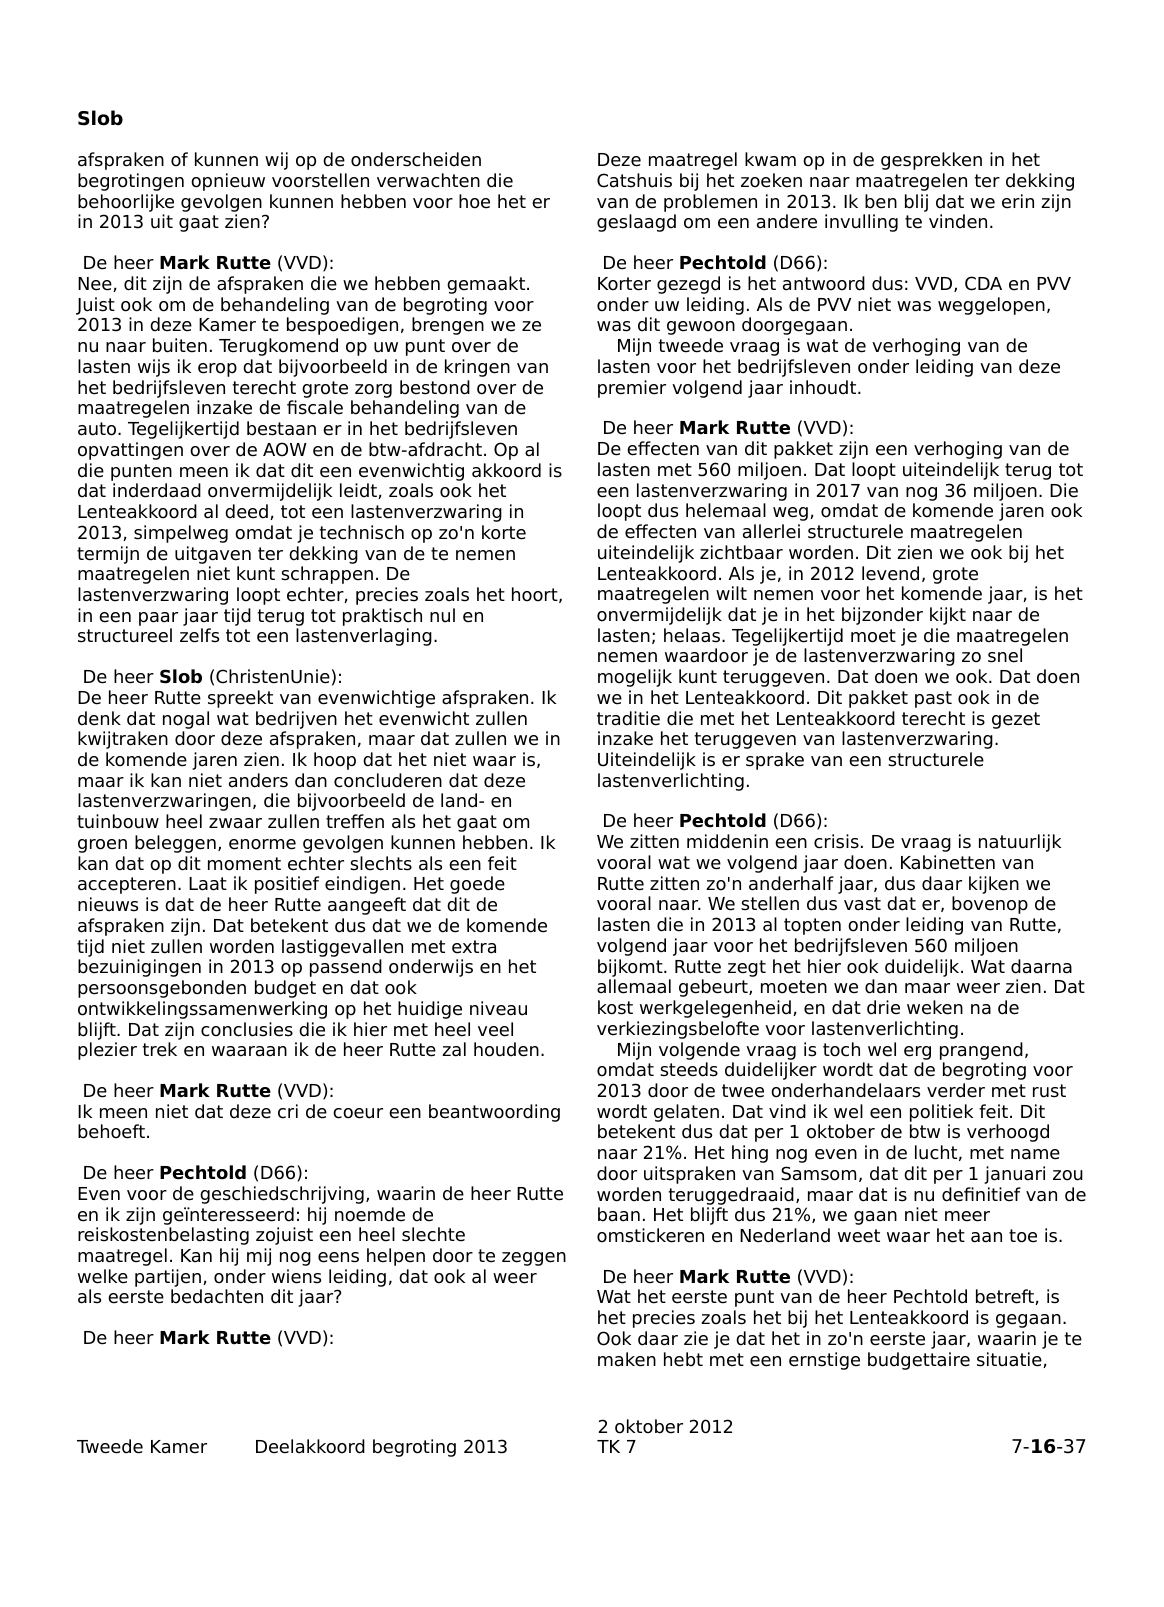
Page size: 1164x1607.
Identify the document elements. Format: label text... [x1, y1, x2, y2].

text We zitten middenin een crisis. De vraag is natuurlijk vooral wat we volgend jaar doen. Kabinetten van Rutte zitten zo'n anderhalf jaar, dus daar kijken we vooral naar. We stellen dus vast dat er, bovenop de lasten die in 2013 al topten onder leiding van Rutte, volgend jaar voor het bedrijfsleven 560 miljoen bijkomt. Rutte zegt het hier ook duidelijk. Wat daarna allemaal gebeurt, moeten we dan maar weer zien. Dat kost werkgelegenheid, en dat drie weken na de verkiezingsbelofte voor lastenverlichting. [596, 832, 1087, 1039]
text De heer Mark Rutte (VVD): [77, 1081, 567, 1102]
text afspraken of kunnen wij op de onderscheiden begrotingen opnieuw voorstellen verwachten die behoorlijke gevolgen kunnen hebben voor hoe het er in 2013 uit gaat zien? [77, 150, 567, 233]
text De heer Rutte spreekt van evenwichtige afspraken. Ik denk dat nogal wat bedrijven het evenwicht zullen kwijtraken door deze afspraken, maar dat zullen we in de komende jaren zien. Ik hoop dat het niet waar is, maar ik kan niet anders dan concluderen dat deze lastenverzwaringen, die bijvoorbeeld de land- en tuinbouw heel zwaar zullen treffen als het gaat om groen beleggen, enorme gevolgen kunnen hebben. Ik kan dat op dit moment echter slechts als een feit accepteren. Laat ik positief eindigen. Het goede nieuws is dat de heer Rutte aangeeft dat dit de afspraken zijn. Dat betekent dus dat we de komende tijd niet zullen worden lastiggevallen met extra bezuinigingen in 2013 op passend onderwijs en het persoonsgebonden budget en dat ook ontwikkelingssamenwerking op het huidige niveau blijft. Dat zijn conclusies die ik hier met heel veel plezier trek en waaraan ik de heer Rutte zal houden. [77, 688, 567, 1061]
text De heer Mark Rutte (VVD): [77, 253, 567, 274]
text Deze maatregel kwam op in de gesprekken in het Catshuis bij het zoeken naar maatregelen ter dekking van de problemen in 2013. Ik ben blij dat we erin zijn geslaagd om een andere invulling te vinden. [596, 150, 1087, 233]
text De heer Pechtold (D66): [77, 1163, 567, 1184]
text De heer Slob (ChristenUnie): [77, 667, 567, 688]
text Nee, dit zijn de afspraken die we hebben gemaakt. Juist ook om de behandeling van de begroting voor 2013 in deze Kamer te bespoedigen, brengen we ze nu naar buiten. Terugkomend op uw punt over de lasten wijs ik erop dat bijvoorbeeld in de kringen van het bedrijfsleven terecht grote zorg bestond over de maatregelen inzake de fiscale behandeling van de auto. Tegelijkertijd bestaan er in het bedrijfsleven opvattingen over de AOW en de btw-afdracht. Op al die punten meen ik dat dit een evenwichtig akkoord is dat inderdaad onvermijdelijk leidt, zoals ook het Lenteakkoord al deed, tot een lastenverzwaring in 2013, simpelweg omdat je technisch op zo'n korte termijn de uitgaven ter dekking van de te nemen maatregelen niet kunt schrappen. De lastenverzwaring loopt echter, precies zoals het hoort, in een paar jaar tijd terug tot praktisch nul en structureel zelfs tot een lastenverlaging. [77, 274, 567, 647]
text Wat het eerste punt van de heer Pechtold betreft, is het precies zoals het bij het Lenteakkoord is gegaan. Ook daar zie je dat het in zo'n eerste jaar, waarin je te maken hebt met een ernstige budgettaire situatie, [596, 1287, 1087, 1370]
text Mijn tweede vraag is wat de verhoging van de lasten voor het bedrijfsleven onder leiding van deze premier volgend jaar inhoudt. [596, 336, 1087, 398]
text De heer Mark Rutte (VVD): [77, 1328, 567, 1349]
text Mijn volgende vraag is toch wel erg prangend, omdat steeds duidelijker wordt dat de begroting voor 2013 door de twee onderhandelaars verder met rust wordt gelaten. Dat vind ik wel een politiek feit. Dit betekent dus dat per 1 oktober de btw is verhoogd naar 21%. Het hing nog even in de lucht, met name door uitspraken van Samsom, dat dit per 1 januari zou worden teruggedraaid, maar dat is nu definitief van de baan. Het blijft dus 21%, we gaan niet meer omstickeren en Nederland weet waar het aan toe is. [596, 1039, 1087, 1247]
text De heer Mark Rutte (VVD): [596, 418, 1087, 439]
text De effecten van dit pakket zijn een verhoging van de lasten met 560 miljoen. Dat loopt uiteindelijk terug tot een lastenverzwaring in 2017 van nog 36 miljoen. Die loopt dus helemaal weg, omdat de komende jaren ook de effecten van allerlei structurele maatregelen uiteindelijk zichtbaar worden. Dit zien we ook bij het Lenteakkoord. Als je, in 2012 levend, grote maatregelen wilt nemen voor het komende jaar, is het onvermijdelijk dat je in het bijzonder kijkt naar de lasten; helaas. Tegelijkertijd moet je die maatregelen nemen waardoor je de lastenverzwaring zo snel mogelijk kunt teruggeven. Dat doen we ook. Dat doen we in het Lenteakkoord. Dit pakket past ook in de traditie die met het Lenteakkoord terecht is gezet inzake het teruggeven van lastenverzwaring. Uiteindelijk is er sprake van een structurele lastenverlichting. [596, 439, 1087, 791]
text De heer Mark Rutte (VVD): [596, 1267, 1087, 1287]
text Korter gezegd is het antwoord dus: VVD, CDA en PVV onder uw leiding. Als de PVV niet was weggelopen, was dit gewoon doorgegaan. [596, 274, 1087, 336]
text Even voor de geschiedschrijving, waarin de heer Rutte en ik zijn geïnteresseerd: hij noemde de reiskostenbelasting zojuist een heel slechte maatregel. Kan hij mij nog eens helpen door te zeggen welke partijen, onder wiens leiding, dat ook al weer als eerste bedachten dit jaar? [77, 1184, 567, 1308]
text De heer Pechtold (D66): [596, 253, 1087, 274]
text De heer Pechtold (D66): [596, 811, 1087, 832]
text Ik meen niet dat deze cri de coeur een beantwoording behoeft. [77, 1102, 567, 1143]
